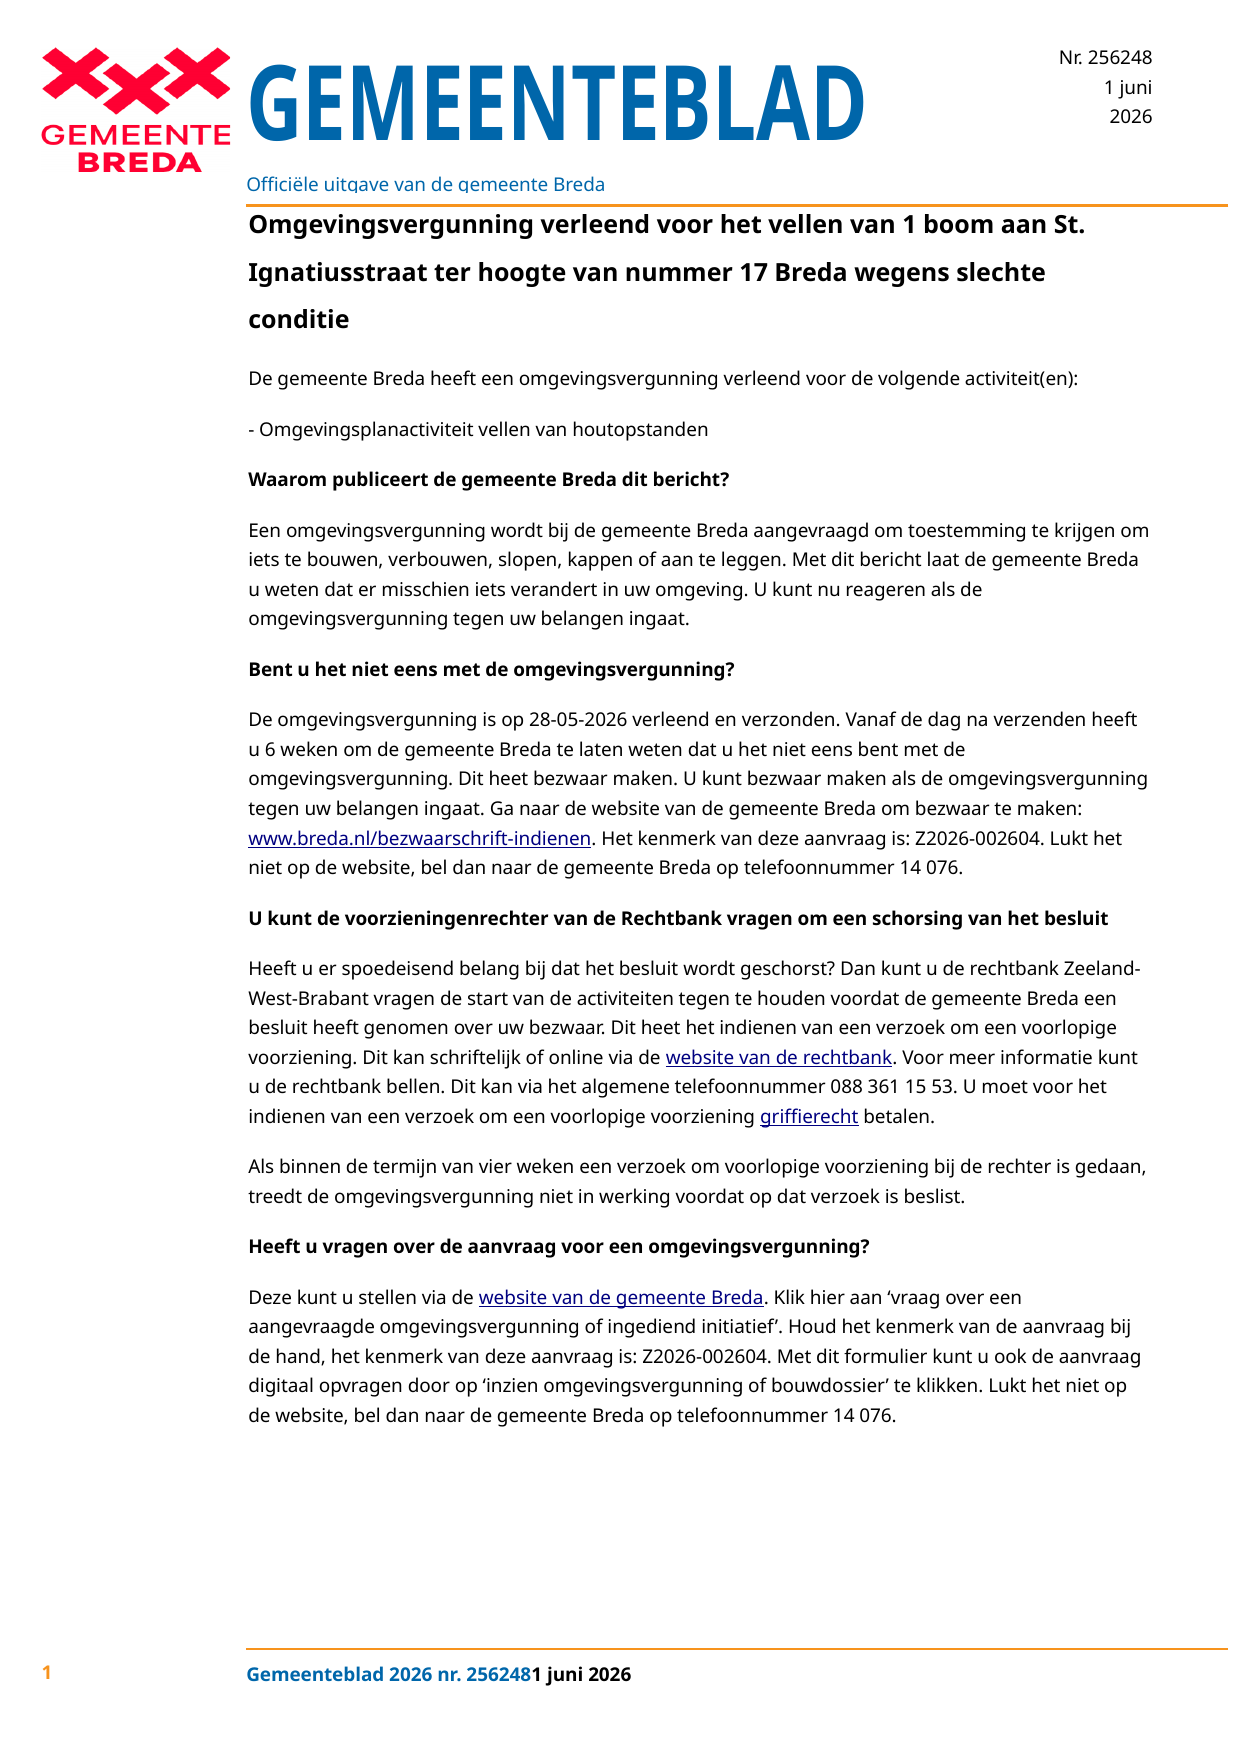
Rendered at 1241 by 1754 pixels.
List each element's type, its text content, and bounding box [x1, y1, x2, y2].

text Heeft u vragen over de aanvraag voor een omgevingsvergunning? [248, 1233, 1152, 1259]
text U kunt de voorzieningenrechter van de Rechtbank vragen om een schorsing van het besluit [248, 905, 1152, 930]
text De gemeente Breda heeft een omgevingsvergunning verleend voor de volgende activiteit(en): [248, 366, 1152, 391]
text Als binnen de termijn van vier weken een verzoek om voorlopige voorziening bij de rechter is gedaan, treedt de omgevingsvergunning niet in werking voordat op dat verzoek is beslist. [248, 1153, 1152, 1209]
text Een omgevingsvergunning wordt bij de gemeente Breda aangevraagd om toestemming te krijgen om iets te bouwen, verbouwen, slopen, kappen of aan te leggen. Met dit bericht laat de gemeente Breda u weten dat er misschien iets verandert in uw omgeving. U kunt nu reageren als de omgevingsvergunning tegen uw belangen ingaat. [248, 517, 1152, 631]
text Omgevingsvergunning verleend voor het vellen van 1 boom aan St. Ignatiusstraat ter hoogte van nummer 17 Breda wegens slechte conditie [248, 207, 1152, 336]
text - Omgevingsplanactiviteit vellen van houtopstanden [248, 416, 1152, 442]
text Heeft u er spoedeisend belang bij dat het besluit wordt geschorst? Dan kunt u de rechtbank Zeeland-West-Brabant vragen de start van de activiteiten tegen te houden voordat de gemeente Breda een besluit heeft genomen over uw bezwaar. Dit heet het indienen van een verzoek om een voorlopige voorziening. Dit kan schriftelijk of online via de website van de rechtbank. Voor meer informatie kunt u de rechtbank bellen. Dit kan via het algemene telefoonnummer 088 361 15 53. U moet voor het indienen van een verzoek om een voorlopige voorziening griffierecht betalen. [248, 955, 1152, 1129]
text De omgevingsvergunning is op 28-05-2026 verleend en verzonden. Vanaf de dag na verzenden heeft u 6 weken om de gemeente Breda te laten weten dat u het niet eens bent met de omgevingsvergunning. Dit heet bezwaar maken. U kunt bezwaar maken als de omgevingsvergunning tegen uw belangen ingaat. Ga naar de website van de gemeente Breda om bezwaar te maken: www.breda.nl/bezwaarschrift-indienen. Het kenmerk van deze aanvraag is: Z2026-002604. Lukt het niet op de website, bel dan naar de gemeente Breda op telefoonnummer 14 076. [248, 706, 1152, 880]
text Bent u het niet eens met de omgevingsvergunning? [248, 656, 1152, 682]
picture [41, 47, 231, 172]
text Waarom publiceert de gemeente Breda dit bericht? [248, 466, 1152, 492]
text Deze kunt u stellen via de website van de gemeente Breda. Klik hier aan ‘vraag over een aangevraagde omgevingsvergunning of ingediend initiatief’. Houd het kenmerk van de aanvraag bij de hand, het kenmerk van deze aanvraag is: Z2026-002604. Met dit formulier kunt u ook de aanvraag digitaal opvragen door op ‘inzien omgevingsvergunning of bouwdossier’ te klikken. Lukt het niet op de website, bel dan naar de gemeente Breda op telefoonnummer 14 076. [248, 1284, 1152, 1428]
